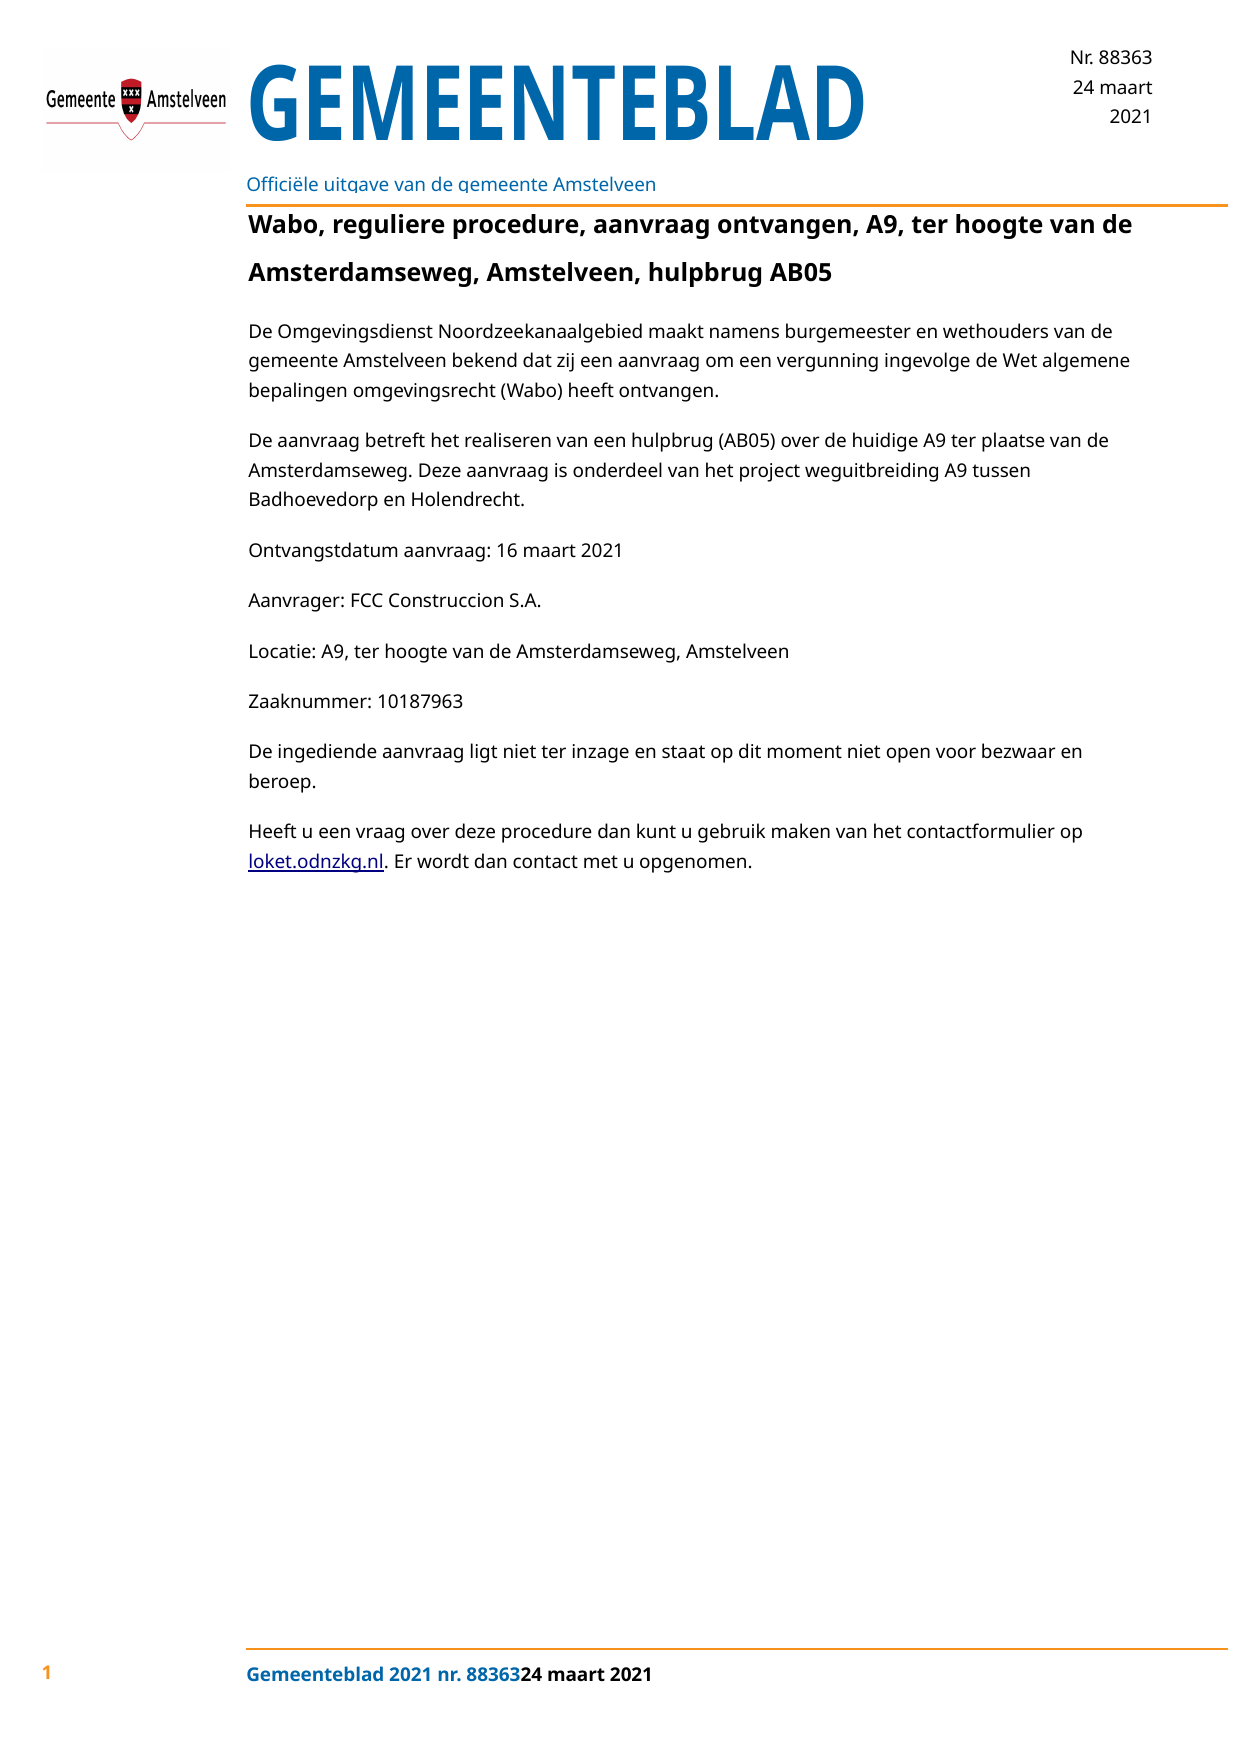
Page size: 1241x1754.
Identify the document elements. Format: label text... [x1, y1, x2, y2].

text De Omgevingsdienst Noordzeekanaalgebied maakt namens burgemeester en wethouders van de gemeente Amstelveen bekend dat zij een aanvraag om een vergunning ingevolge de Wet algemene bepalingen omgevingsrecht (Wabo) heeft ontvangen. [248, 318, 1152, 403]
text Zaaknummer: 10187963 [248, 688, 1152, 714]
text Ontvangstdatum aanvraag: 16 maart 2021 [248, 537, 1152, 563]
text De aanvraag betreft het realiseren van een hulpbrug (AB05) over de huidige A9 ter plaatse van de Amsterdamseweg. Deze aanvraag is onderdeel van het project weguitbreiding A9 tussen Badhoevedorp en Holendrecht. [248, 427, 1152, 512]
text Heeft u een vraag over deze procedure dan kunt u gebruik maken van het contactformulier op loket.odnzkg.nl. Er wordt dan contact met u opgenomen. [248, 819, 1152, 874]
text De ingediende aanvraag ligt niet ter inzage en staat op dit moment niet open voor bezwaar en beroep. [248, 739, 1152, 794]
text Wabo, reguliere procedure, aanvraag ontvangen, A9, ter hoogte van de Amsterdamseweg, Amstelveen, hulpbrug AB05 [248, 207, 1152, 288]
text Locatie: A9, ter hoogte van de Amsterdamseweg, Amstelveen [248, 638, 1152, 664]
text Aanvrager: FCC Construccion S.A. [248, 587, 1152, 613]
picture [41, 47, 231, 172]
